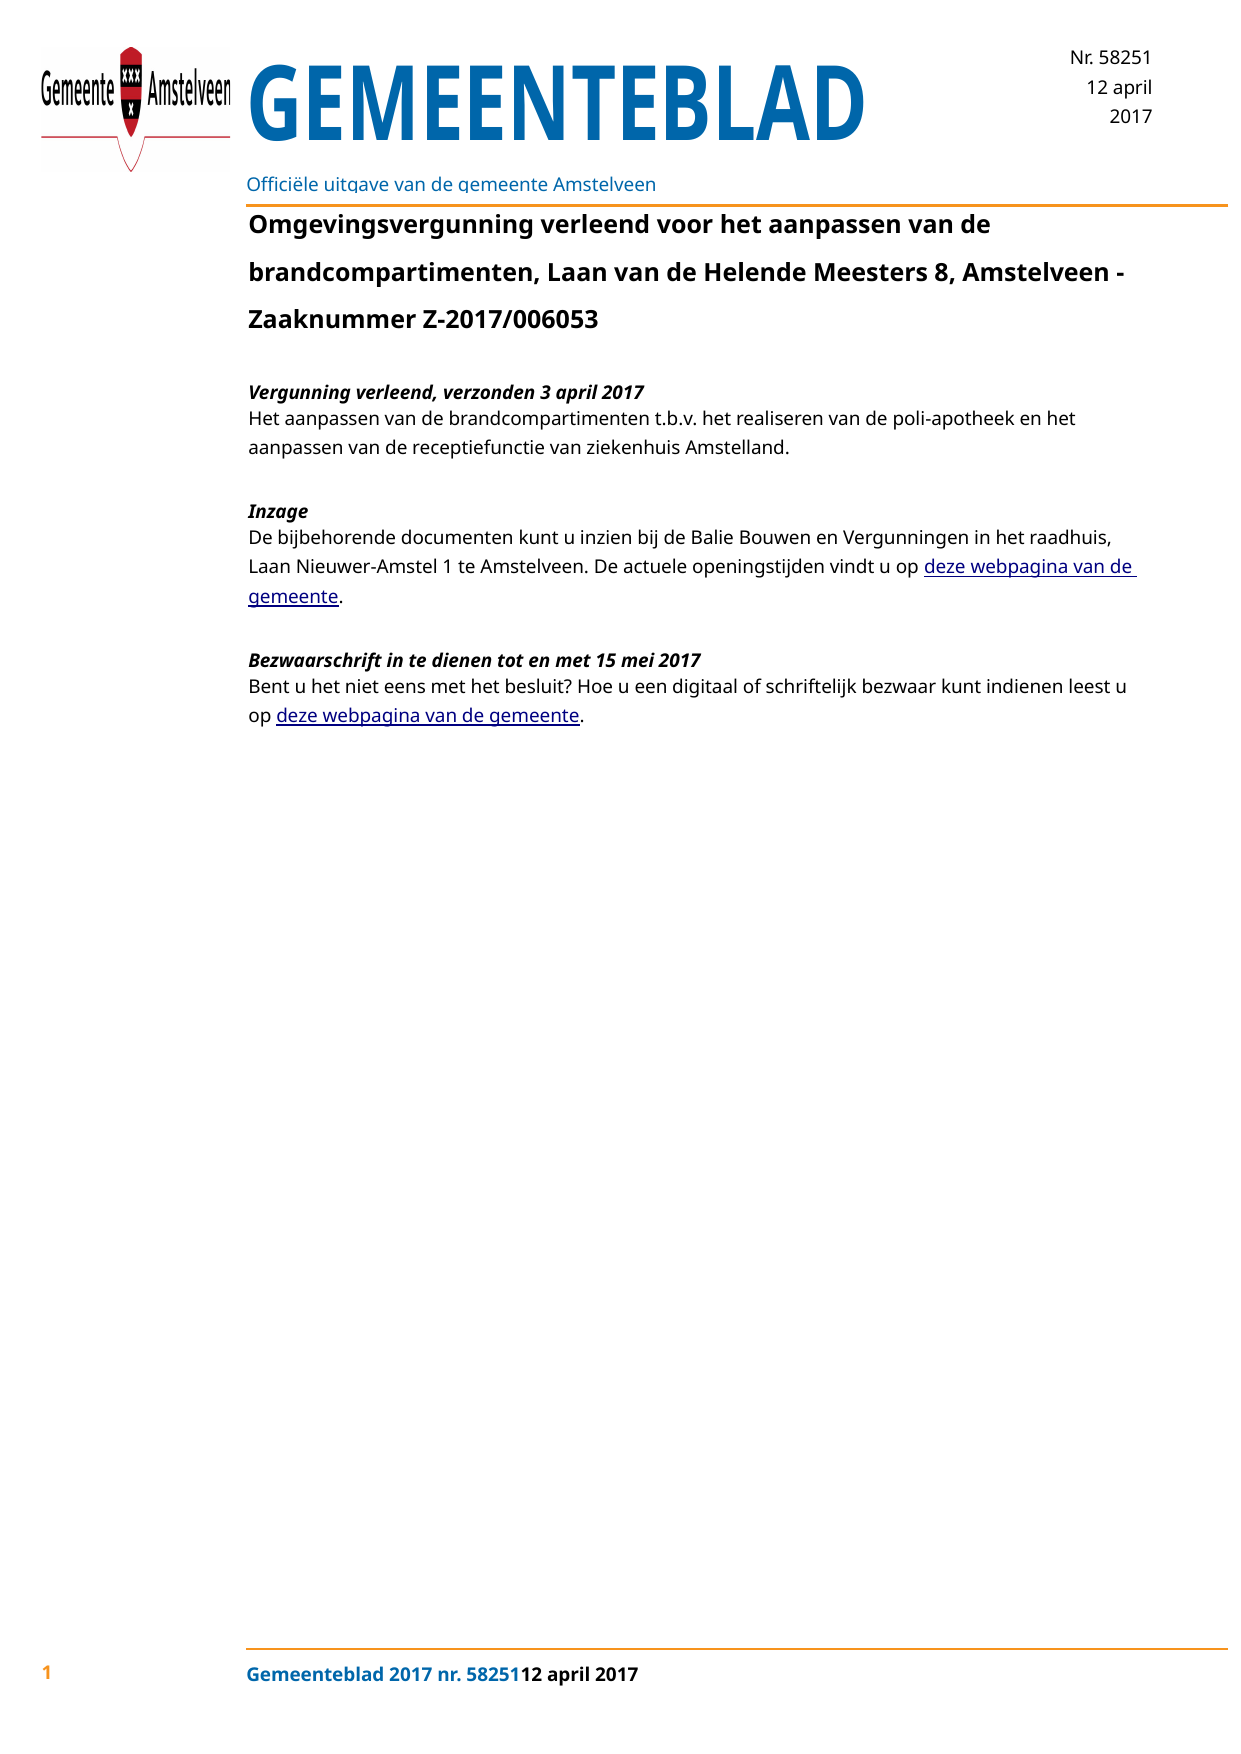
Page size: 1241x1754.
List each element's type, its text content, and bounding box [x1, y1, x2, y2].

text Omgevingsvergunning verleend voor het aanpassen van de brandcompartimenten, Laan van de Helende Meesters 8, Amstelveen - Zaaknummer Z-2017/006053 [248, 207, 1152, 336]
text Het aanpassen van de brandcompartimenten t.b.v. het realiseren van de poli-apotheek en het aanpassen van de receptiefunctie van ziekenhuis Amstelland. [248, 405, 1152, 460]
picture [41, 47, 231, 172]
text De bijbehorende documenten kunt u inzien bij de Balie Bouwen en Vergunningen in het raadhuis, Laan Nieuwer-Amstel 1 te Amstelveen. De actuele openingstijden vindt u op deze webpagina van de gemeente. [248, 524, 1152, 609]
text Bezwaarschrift in te dienen tot en met 15 mei 2017 [248, 647, 1152, 673]
text Bent u het niet eens met het besluit? Hoe u een digitaal of schriftelijk bezwaar kunt indienen leest u op deze webpagina van de gemeente. [248, 673, 1152, 728]
text Vergunning verleend, verzonden 3 april 2017 [248, 379, 1152, 405]
text Inzage [248, 498, 1152, 524]
